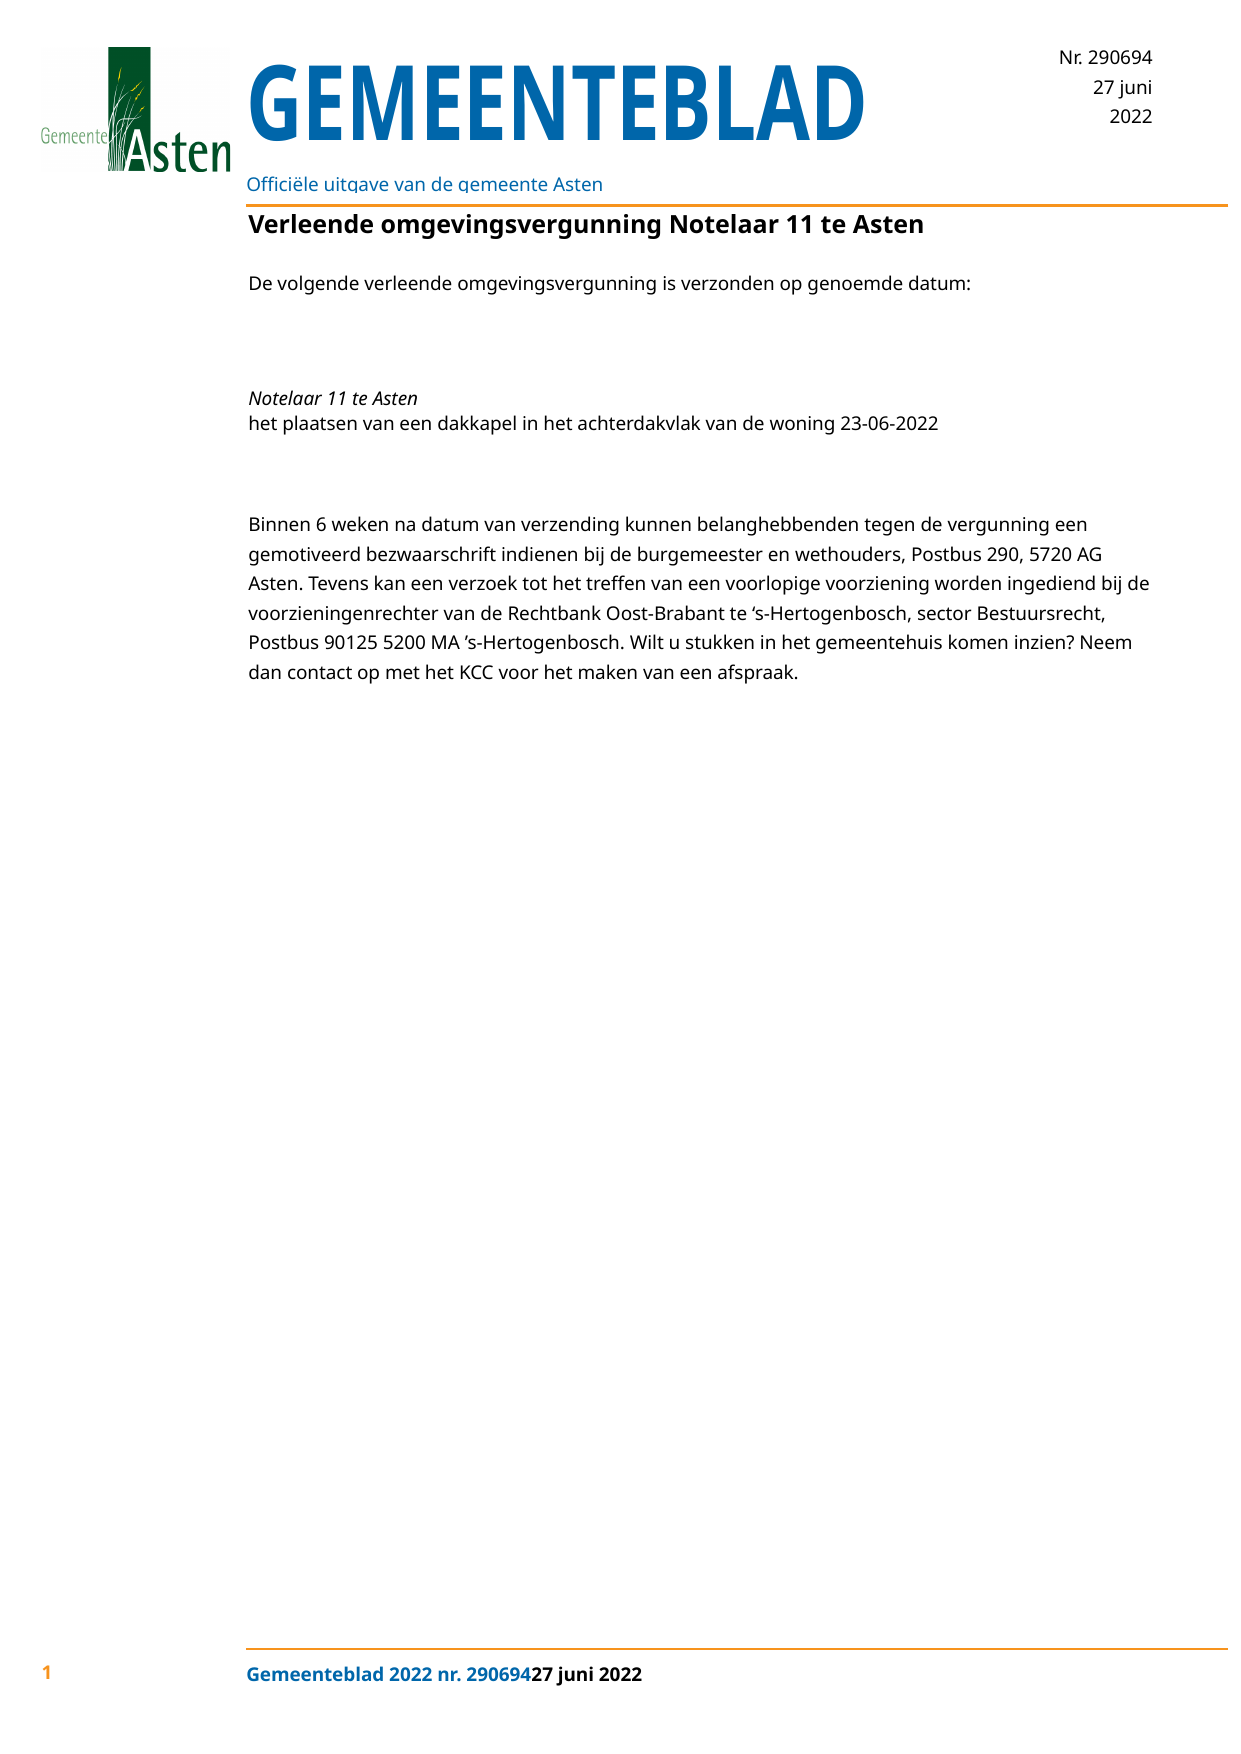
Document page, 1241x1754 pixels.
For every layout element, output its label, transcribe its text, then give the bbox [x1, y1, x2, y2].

text De volgende verleende omgevingsvergunning is verzonden op genoemde datum: [248, 270, 1152, 296]
text Notelaar 11 te Asten [248, 385, 1152, 410]
text Binnen 6 weken na datum van verzending kunnen belanghebbenden tegen de vergunning een gemotiveerd bezwaarschrift indienen bij de burgemeester en wethouders, Postbus 290, 5720 AG Asten. Tevens kan een verzoek tot het treffen van een voorlopige voorziening worden ingediend bij de voorzieningenrechter van de Rechtbank Oost-Brabant te ‘s-Hertogenbosch, sector Bestuursrecht, Postbus 90125 5200 MA ’s-Hertogenbosch. Wilt u stukken in het gemeentehuis komen inzien? Neem dan contact op met het KCC voor het maken van een afspraak. [248, 511, 1152, 685]
picture [41, 47, 231, 172]
text Verleende omgevingsvergunning Notelaar 11 te Asten [248, 207, 1152, 241]
text het plaatsen van een dakkapel in het achterdakvlak van de woning 23-06-2022 [248, 410, 1152, 436]
